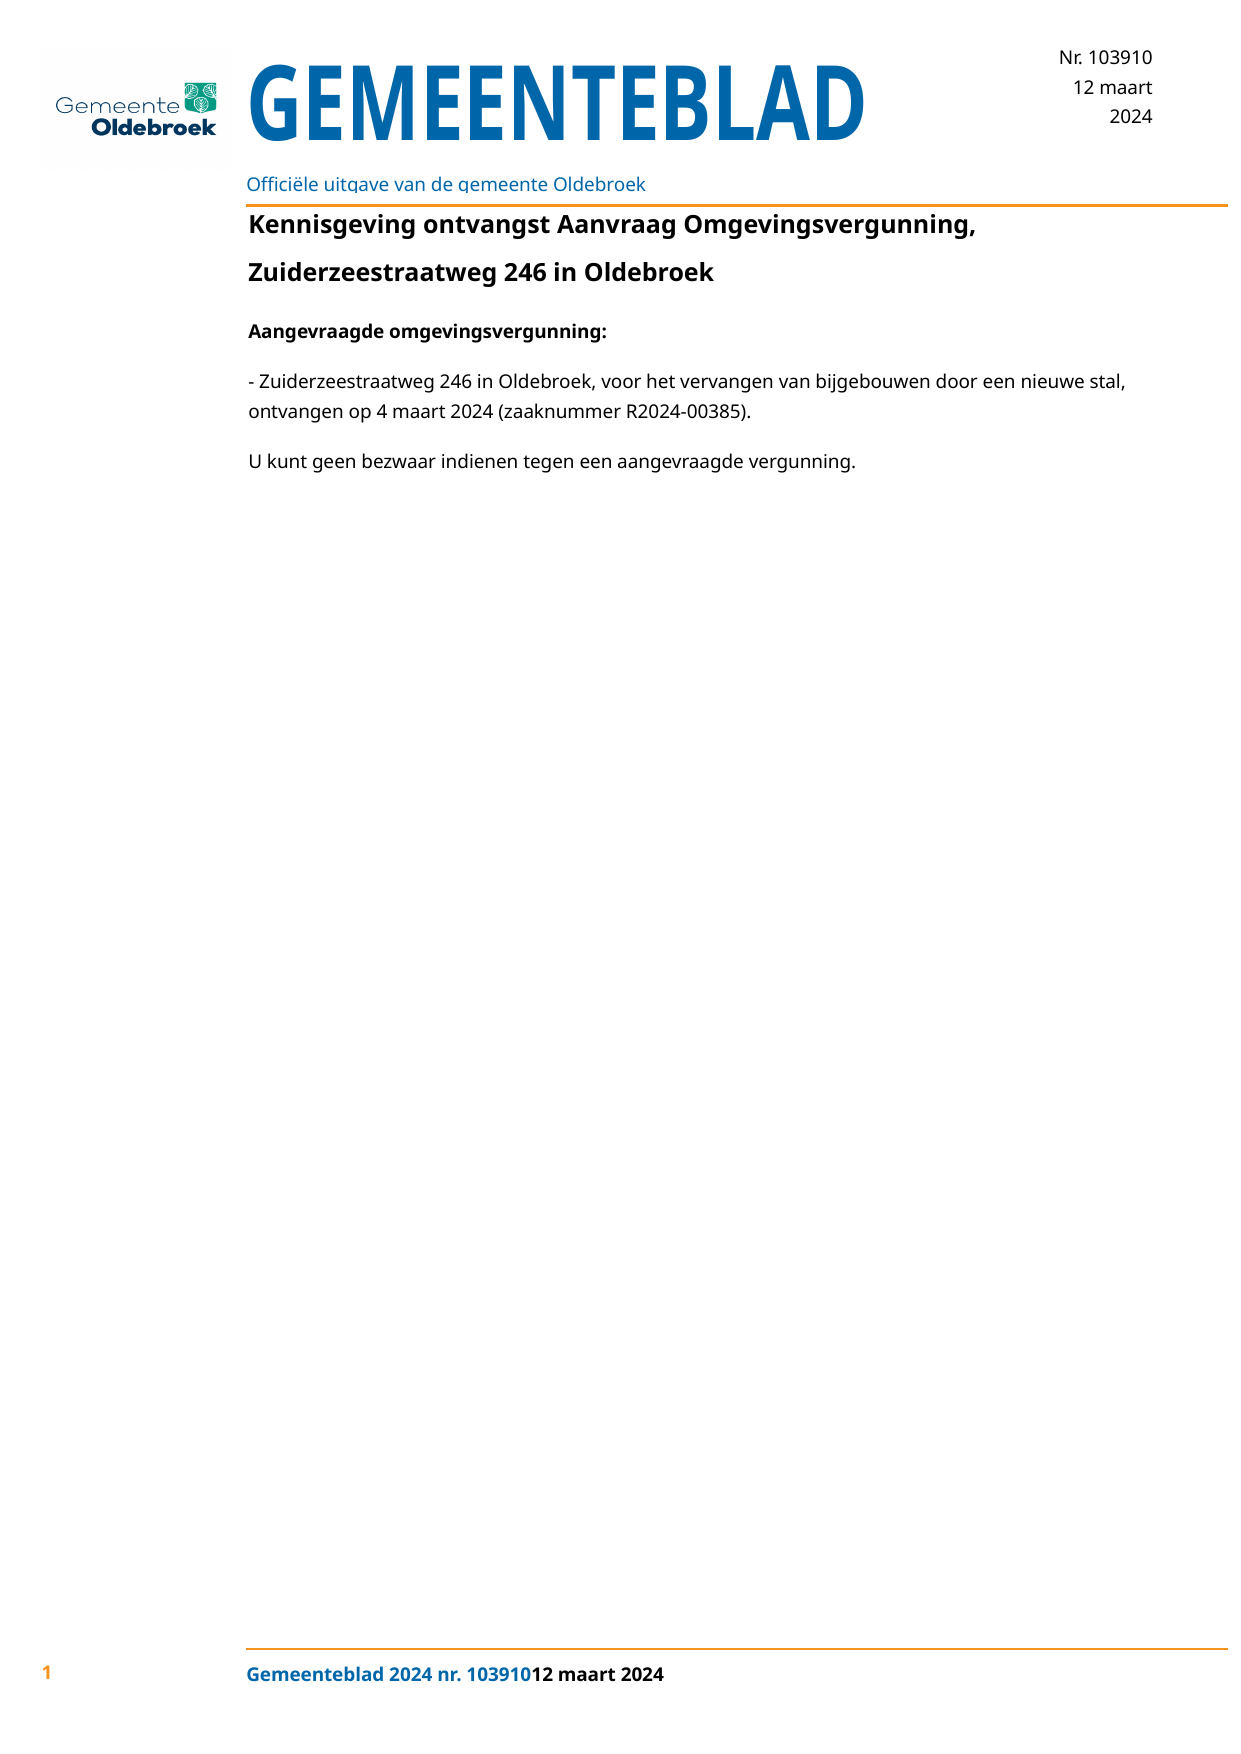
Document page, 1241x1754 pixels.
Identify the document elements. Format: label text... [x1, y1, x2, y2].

text Aangevraagde omgevingsvergunning: [248, 318, 1152, 344]
picture [41, 47, 231, 172]
text - Zuiderzeestraatweg 246 in Oldebroek, voor het vervangen van bijgebouwen door een nieuwe stal, ontvangen op 4 maart 2024 (zaaknummer R2024-00385). [248, 368, 1152, 424]
text Kennisgeving ontvangst Aanvraag Omgevingsvergunning, Zuiderzeestraatweg 246 in Oldebroek [248, 207, 1152, 288]
text U kunt geen bezwaar indienen tegen een aangevraagde vergunning. [248, 448, 1152, 474]
